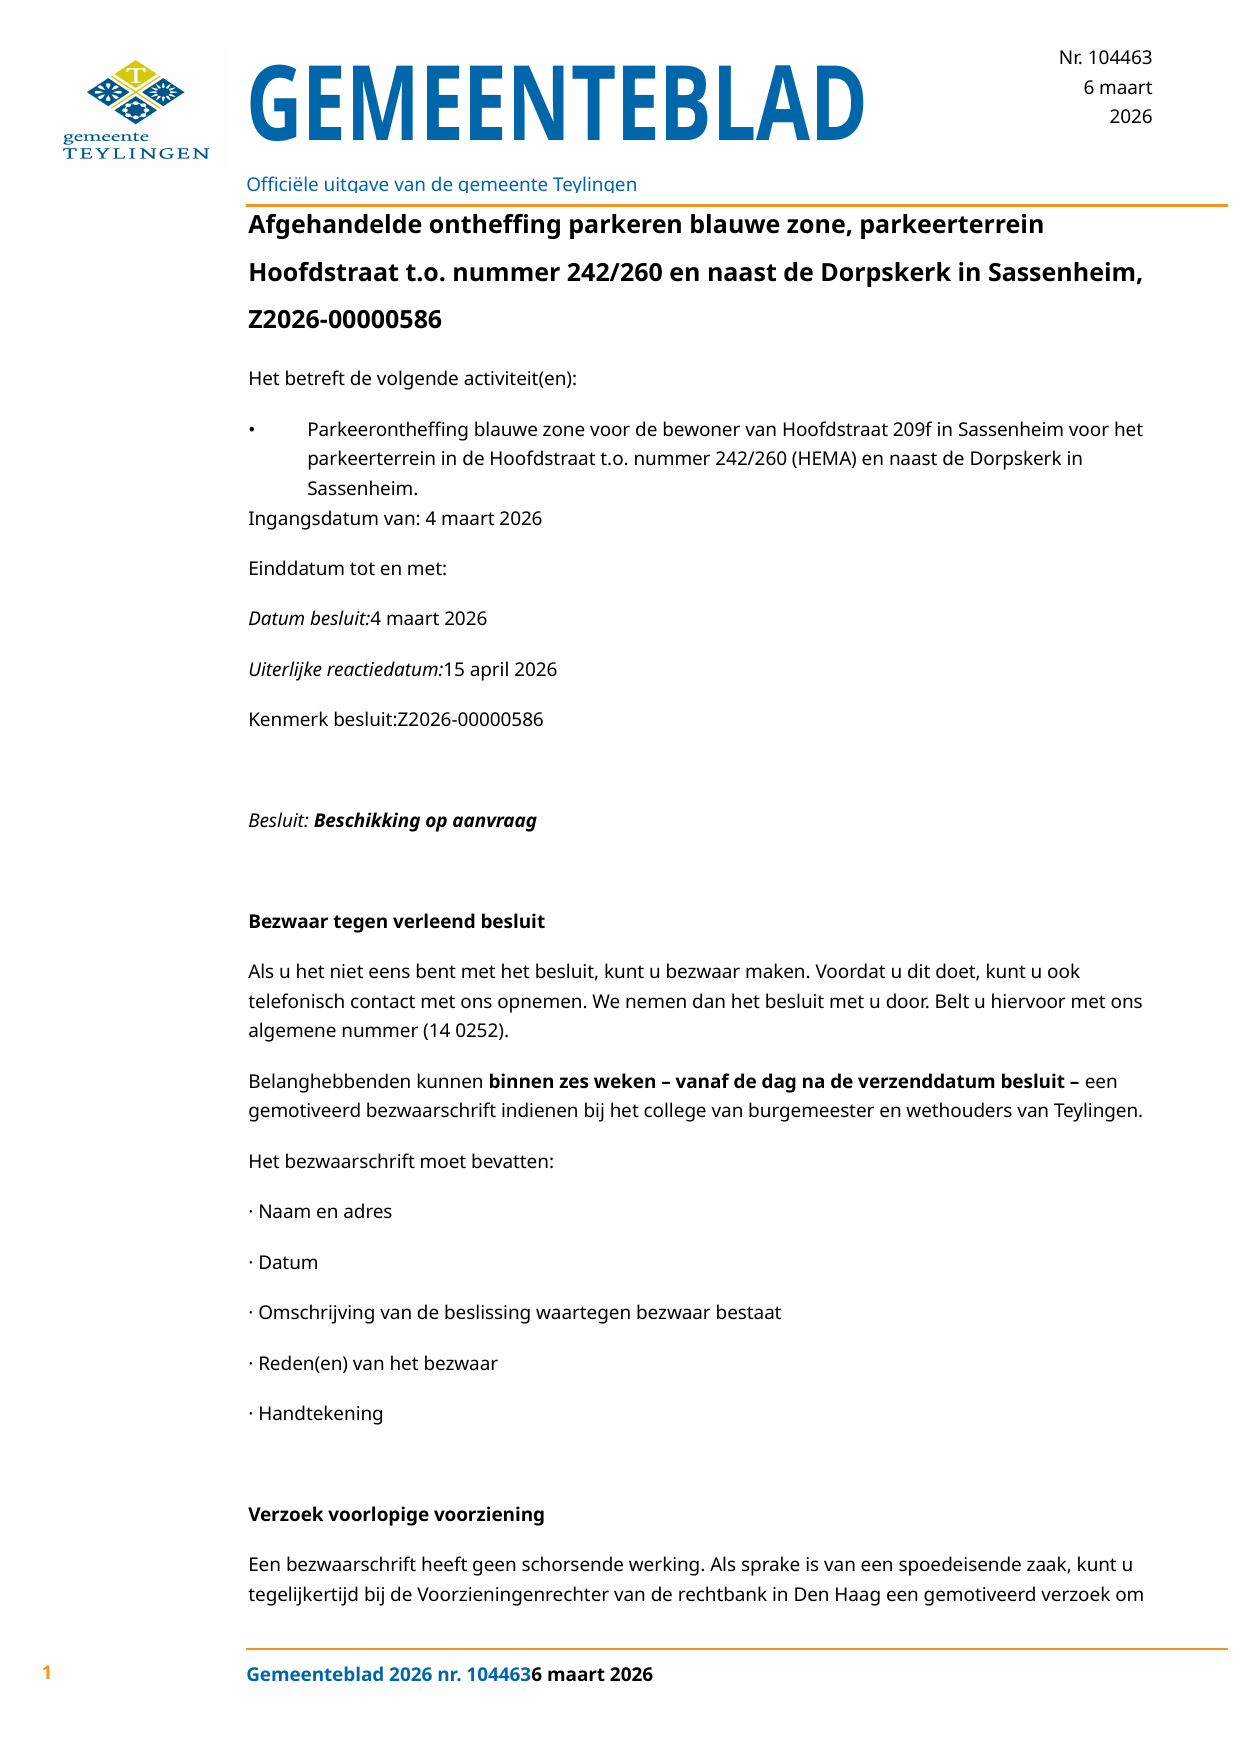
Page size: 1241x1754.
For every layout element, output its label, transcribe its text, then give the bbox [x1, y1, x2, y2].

text Uiterlijke reactiedatum:15 april 2026 [248, 656, 1152, 682]
text Afgehandelde ontheffing parkeren blauwe zone, parkeerterrein Hoofdstraat t.o. nummer 242/260 en naast de Dorpskerk in Sassenheim, Z2026-00000586 [248, 207, 1152, 336]
text Het betreft de volgende activiteit(en): [248, 366, 1152, 391]
text Kenmerk besluit:Z2026-00000586 [248, 706, 1152, 732]
text · Handtekening [248, 1400, 1152, 1426]
text Een bezwaarschrift heeft geen schorsende werking. Als sprake is van een spoedeisende zaak, kunt u tegelijkertijd bij de Voorzieningenrechter van de rechtbank in Den Haag een gemotiveerd verzoek om [248, 1551, 1152, 1607]
picture [41, 47, 231, 172]
text · Datum [248, 1249, 1152, 1274]
text Belanghebbenden kunnen binnen zes weken – vanaf de dag na de verzenddatum besluit – een gemotiveerd bezwaarschrift indienen bij het college van burgemeester en wethouders van Teylingen. [248, 1068, 1152, 1123]
text Het bezwaarschrift moet bevatten: [248, 1148, 1152, 1174]
text · Omschrijving van de beslissing waartegen bezwaar bestaat [248, 1299, 1152, 1325]
text Bezwaar tegen verleend besluit [248, 908, 1152, 934]
list Parkeerontheffing blauwe zone voor de bewoner van Hoofdstraat 209f in Sassenheim voor het parkeerterrein in de Hoofdstraat t.o. nummer 242/260 (HEMA) en naast de Dorpskerk in Sassenheim. [248, 416, 1152, 501]
text Einddatum tot en met: [248, 555, 1152, 581]
text · Reden(en) van het bezwaar [248, 1350, 1152, 1375]
text Datum besluit:4 maart 2026 [248, 606, 1152, 631]
text Ingangsdatum van: 4 maart 2026 [248, 505, 1152, 530]
text Als u het niet eens bent met het besluit, kunt u bezwaar maken. Voordat u dit doet, kunt u ook telefonisch contact met ons opnemen. We nemen dan het besluit met u door. Belt u hiervoor met ons algemene nummer (14 0252). [248, 958, 1152, 1043]
text Besluit: Beschikking op aanvraag [248, 807, 1152, 833]
text · Naam en adres [248, 1198, 1152, 1224]
text Verzoek voorlopige voorziening [248, 1501, 1152, 1527]
